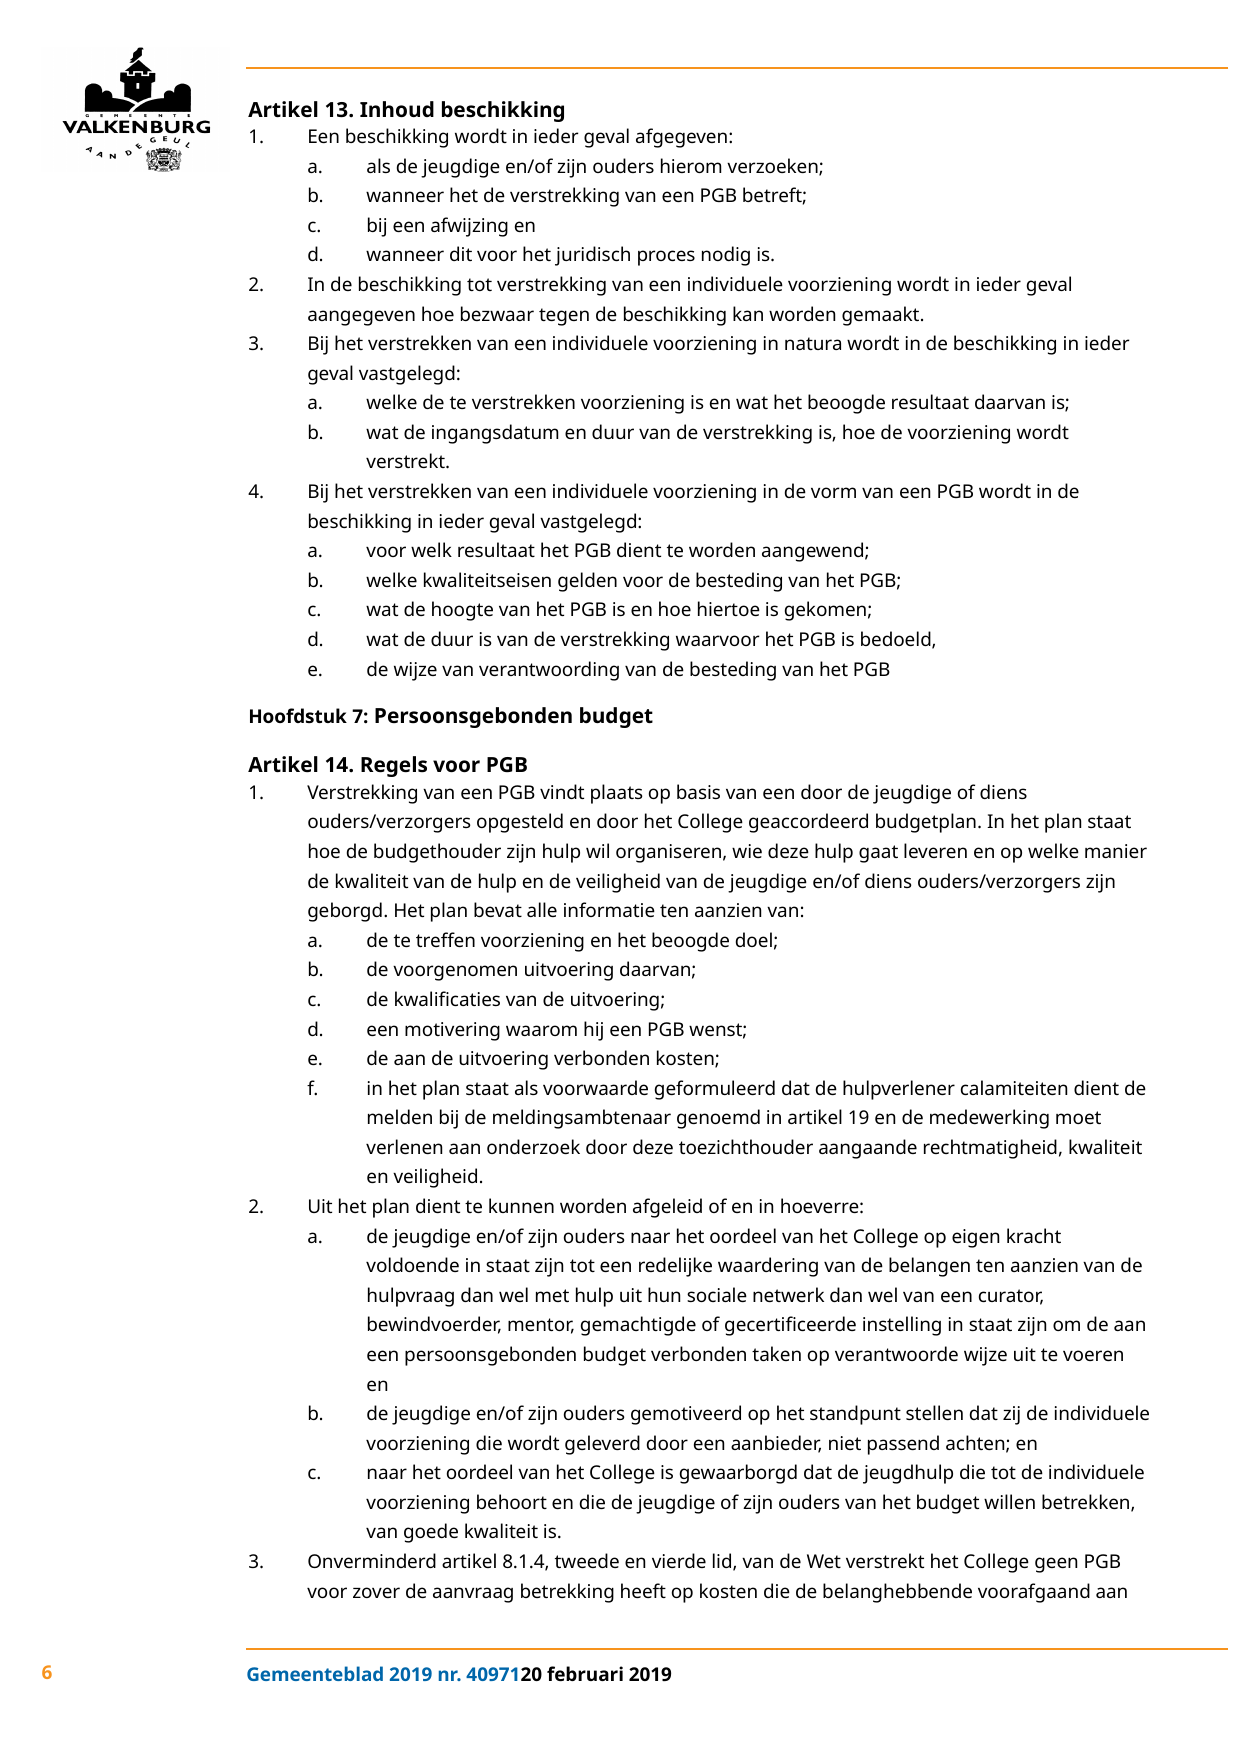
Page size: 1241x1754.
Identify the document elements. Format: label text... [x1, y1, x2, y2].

list Bij het verstrekken van een individuele voorziening in natura wordt in de beschikking in ieder geval vastgelegd: [248, 330, 1152, 386]
text Hoofdstuk 7: Persoonsgebonden budget [248, 701, 1152, 730]
list de jeugdige en/of zijn ouders naar het oordeel van het College op eigen kracht voldoende in staat zijn tot een redelijke waardering van de belangen ten aanzien van de hulpvraag dan wel met hulp uit hun sociale netwerk dan wel van een curator, bewindvoerder, mentor, gemachtigde of gecertificeerde instelling in staat zijn om de aan een persoonsgebonden budget verbonden taken op verantwoorde wijze uit te voeren en [307, 1223, 1152, 1396]
list wat de ingangsdatum en duur van de verstrekking is, hoe de voorziening wordt verstrekt. [307, 419, 1152, 474]
list Uit het plan dient te kunnen worden afgeleid of en in hoeverre: [248, 1193, 1152, 1219]
list In de beschikking tot verstrekking van een individuele voorziening wordt in ieder geval aangegeven hoe bezwaar tegen de beschikking kan worden gemaakt. [248, 271, 1152, 326]
list naar het oordeel van het College is gewaarborgd dat de jeugdhulp die tot de individuele voorziening behoort en die de jeugdige of zijn ouders van het budget willen betrekken, van goede kwaliteit is. [307, 1459, 1152, 1544]
list de jeugdige en/of zijn ouders gemotiveerd op het standpunt stellen dat zij de individuele voorziening die wordt geleverd door een aanbieder, niet passend achten; en [307, 1400, 1152, 1456]
text Artikel 14. Regels voor PGB [248, 751, 1152, 779]
list de kwalificaties van de uitvoering; [307, 986, 1152, 1012]
list Een beschikking wordt in ieder geval afgegeven: [248, 123, 1152, 149]
list in het plan staat als voorwaarde geformuleerd dat de hulpverlener calamiteiten dient de melden bij de meldingsambtenaar genoemd in artikel 19 en de medewerking moet verlenen aan onderzoek door deze toezichthouder aangaande rechtmatigheid, kwaliteit en veiligheid. [307, 1075, 1152, 1189]
picture [41, 47, 231, 172]
list als de jeugdige en/of zijn ouders hierom verzoeken; [307, 153, 1152, 178]
list voor welk resultaat het PGB dient te worden aangewend; [307, 537, 1152, 563]
text Artikel 13. Inhoud beschikking [248, 95, 1152, 123]
list wat de duur is van de verstrekking waarvoor het PGB is bedoeld, [307, 626, 1152, 652]
list wat de hoogte van het PGB is en hoe hiertoe is gekomen; [307, 597, 1152, 622]
list wanneer het de verstrekking van een PGB betreft; [307, 182, 1152, 208]
list de aan de uitvoering verbonden kosten; [307, 1045, 1152, 1071]
list de te treffen voorziening en het beoogde doel; [307, 927, 1152, 953]
list de voorgenomen uitvoering daarvan; [307, 957, 1152, 982]
list bij een afwijzing en [307, 212, 1152, 238]
list Bij het verstrekken van een individuele voorziening in de vorm van een PGB wordt in de beschikking in ieder geval vastgelegd: [248, 478, 1152, 533]
list welke de te verstrekken voorziening is en wat het beoogde resultaat daarvan is; [307, 389, 1152, 415]
list een motivering waarom hij een PGB wenst; [307, 1016, 1152, 1041]
list wanneer dit voor het juridisch proces nodig is. [307, 242, 1152, 267]
list welke kwaliteitseisen gelden voor de besteding van het PGB; [307, 567, 1152, 593]
list Verstrekking van een PGB vindt plaats op basis van een door de jeugdige of diens ouders/verzorgers opgesteld en door het College geaccordeerd budgetplan. In het plan staat hoe de budgethouder zijn hulp wil organiseren, wie deze hulp gaat leveren en op welke manier de kwaliteit van de hulp en de veiligheid van de jeugdige en/of diens ouders/verzorgers zijn geborgd. Het plan bevat alle informatie ten aanzien van: [248, 779, 1152, 923]
list Onverminderd artikel 8.1.4, tweede en vierde lid, van de Wet verstrekt het College geen PGB voor zover de aanvraag betrekking heeft op kosten die de belanghebbende voorafgaand aan [248, 1548, 1152, 1603]
list de wijze van verantwoording van de besteding van het PGB [307, 656, 1152, 681]
